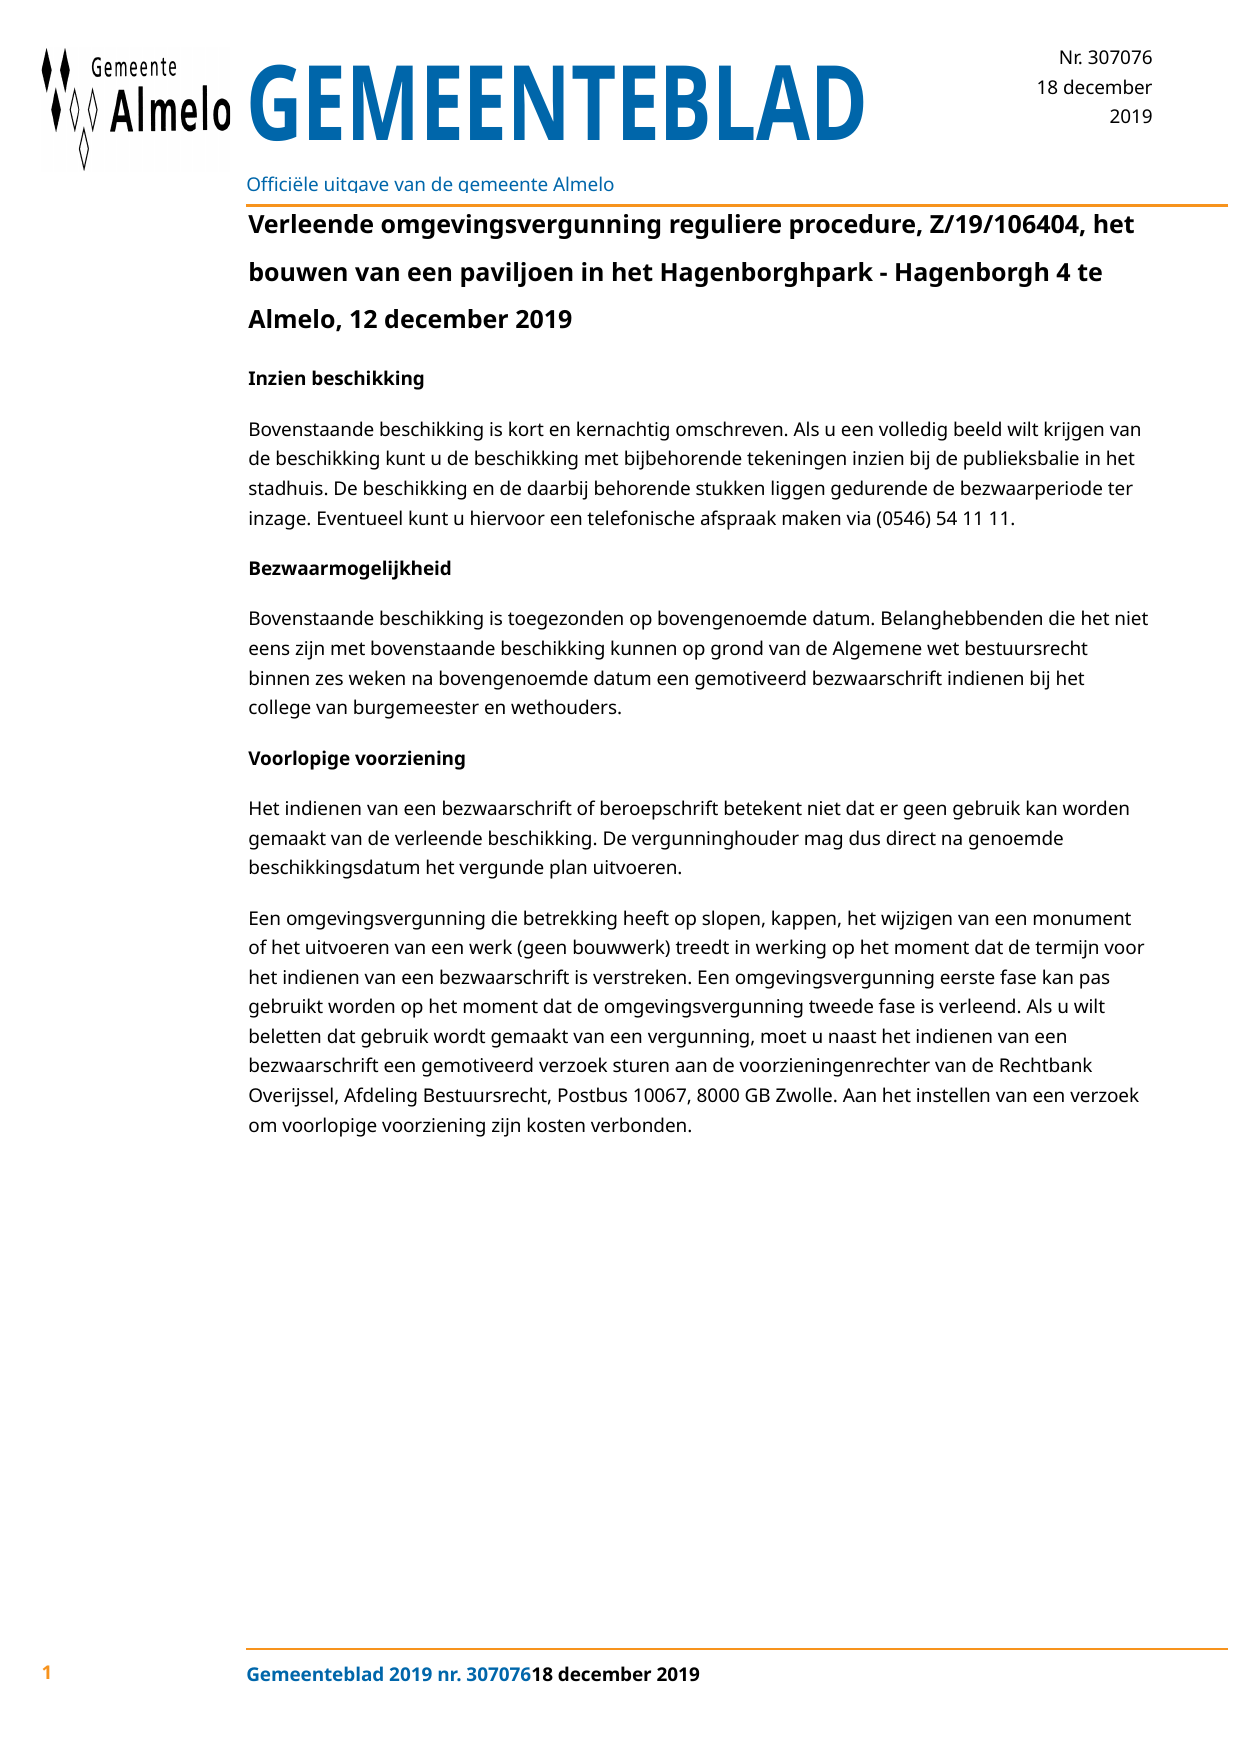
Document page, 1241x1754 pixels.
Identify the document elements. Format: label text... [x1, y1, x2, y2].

text Verleende omgevingsvergunning reguliere procedure, Z/19/106404, het bouwen van een paviljoen in het Hagenborghpark - Hagenborgh 4 te Almelo, 12 december 2019 [248, 207, 1152, 336]
text Inzien beschikking [248, 366, 1152, 391]
text Voorlopige voorziening [248, 745, 1152, 770]
text Bovenstaande beschikking is toegezonden op bovengenoemde datum. Belanghebbenden die het niet eens zijn met bovenstaande beschikking kunnen op grond van de Algemene wet bestuursrecht binnen zes weken na bovengenoemde datum een gemotiveerd bezwaarschrift indienen bij het college van burgemeester en wethouders. [248, 606, 1152, 720]
picture [41, 47, 231, 172]
text Het indienen van een bezwaarschrift of beroepschrift betekent niet dat er geen gebruik kan worden gemaakt van de verleende beschikking. De vergunninghouder mag dus direct na genoemde beschikkingsdatum het vergunde plan uitvoeren. [248, 795, 1152, 880]
text Bezwaarmogelijkheid [248, 555, 1152, 581]
text Een omgevingsvergunning die betrekking heeft op slopen, kappen, het wijzigen van een monument of het uitvoeren van een werk (geen bouwwerk) treedt in werking op het moment dat de termijn voor het indienen van een bezwaarschrift is verstreken. Een omgevingsvergunning eerste fase kan pas gebruikt worden op het moment dat de omgevingsvergunning tweede fase is verleend. Als u wilt beletten dat gebruik wordt gemaakt van een vergunning, moet u naast het indienen van een bezwaarschrift een gemotiveerd verzoek sturen aan de voorzieningenrechter van de Rechtbank Overijssel, Afdeling Bestuursrecht, Postbus 10067, 8000 GB Zwolle. Aan het instellen van een verzoek om voorlopige voorziening zijn kosten verbonden. [248, 905, 1152, 1137]
text Bovenstaande beschikking is kort en kernachtig omschreven. Als u een volledig beeld wilt krijgen van de beschikking kunt u de beschikking met bijbehorende tekeningen inzien bij de publieksbalie in het stadhuis. De beschikking en de daarbij behorende stukken liggen gedurende de bezwaarperiode ter inzage. Eventueel kunt u hiervoor een telefonische afspraak maken via (0546) 54 11 11. [248, 416, 1152, 530]
